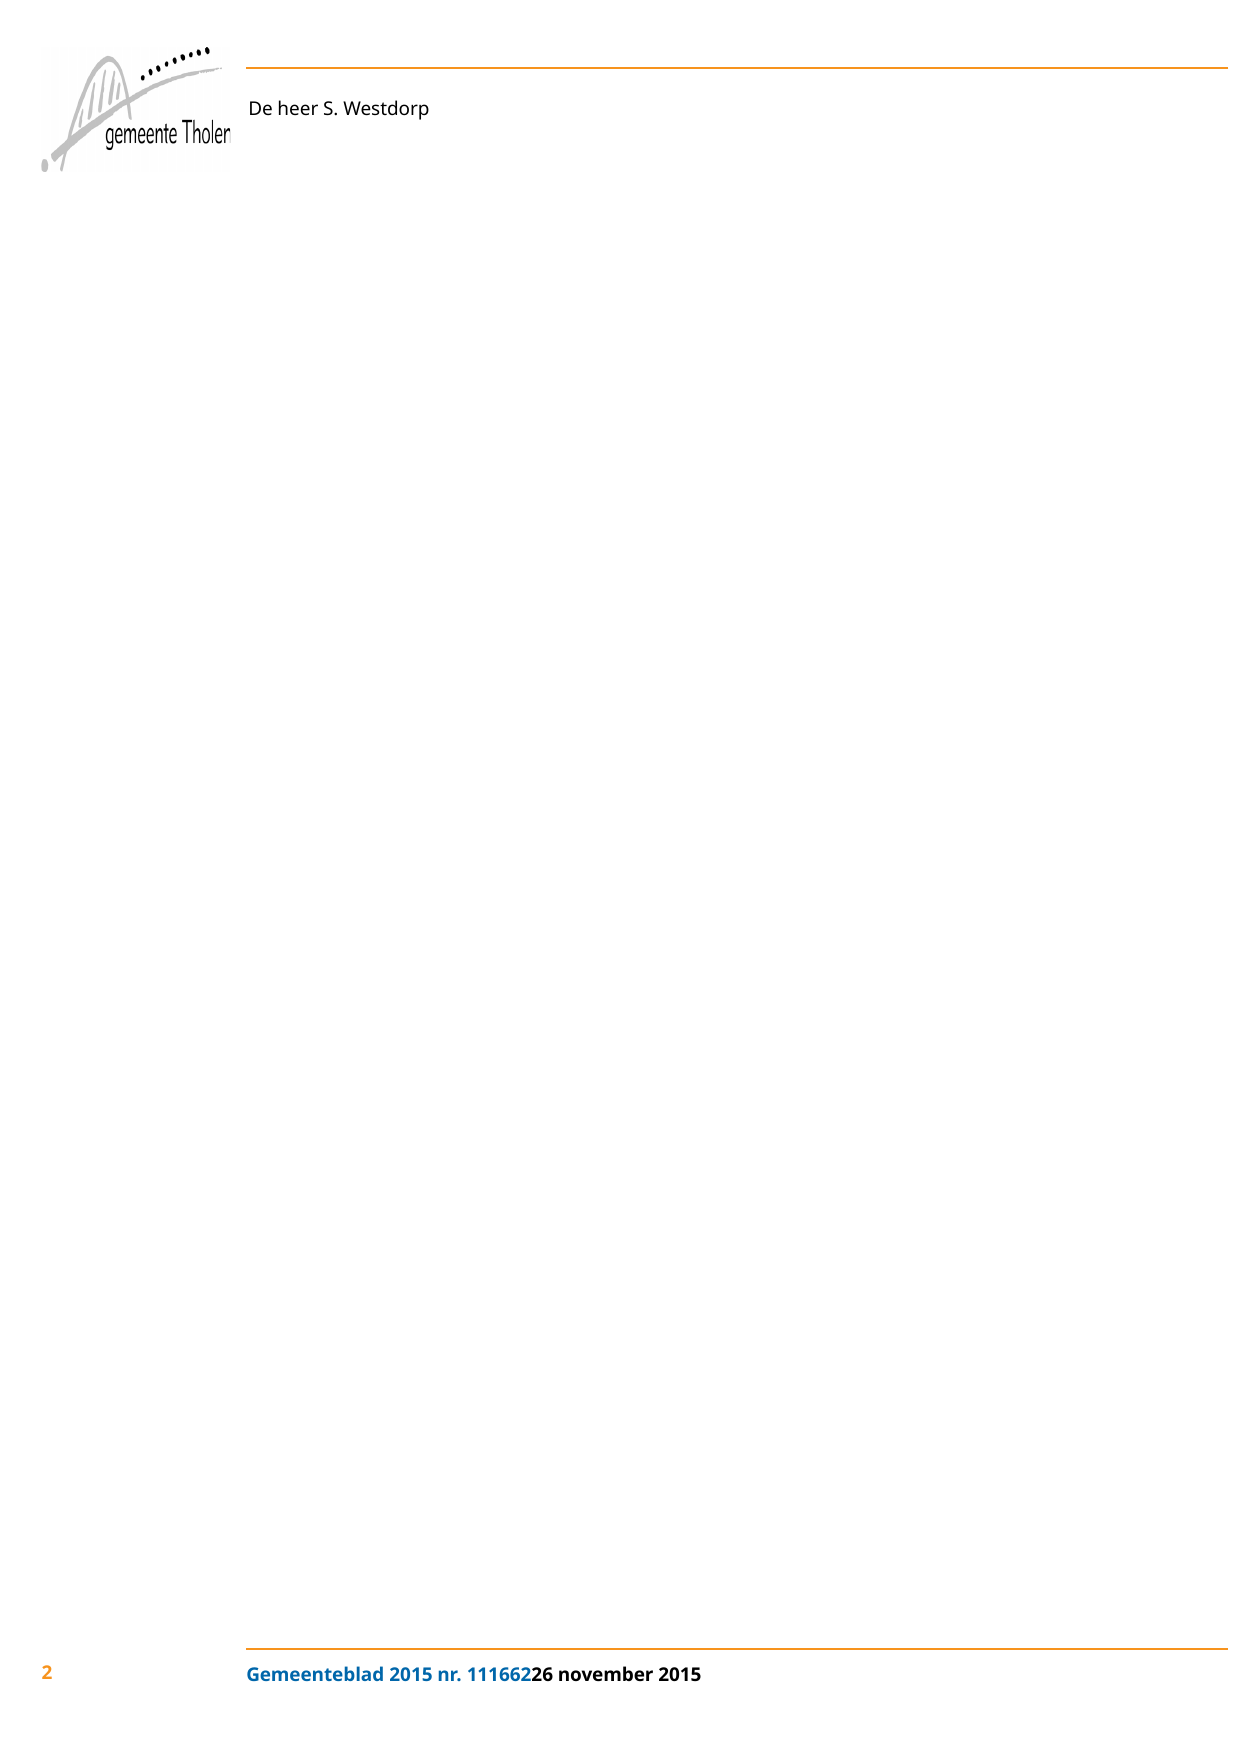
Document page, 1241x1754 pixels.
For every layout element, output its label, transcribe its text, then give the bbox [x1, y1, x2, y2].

picture [41, 47, 231, 172]
text De heer S. Westdorp [248, 95, 1152, 121]
